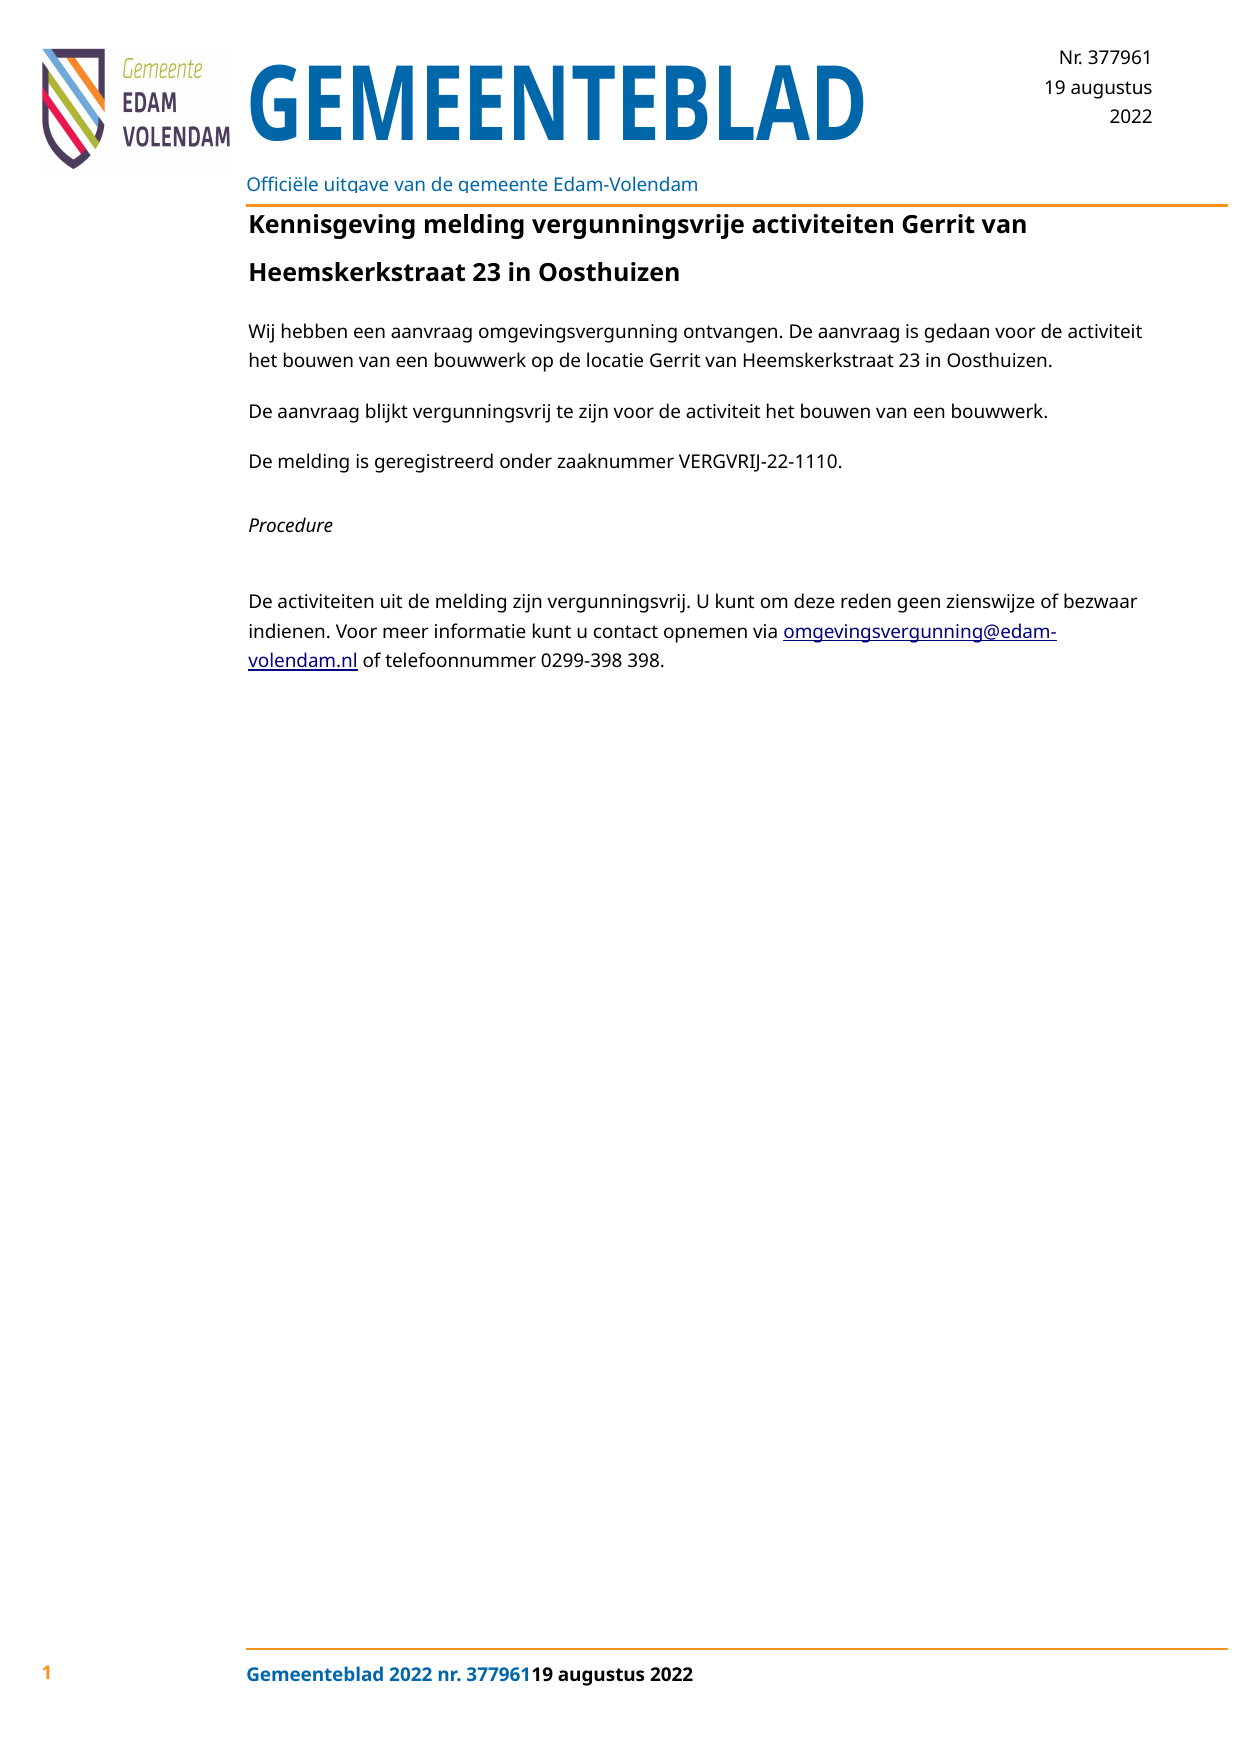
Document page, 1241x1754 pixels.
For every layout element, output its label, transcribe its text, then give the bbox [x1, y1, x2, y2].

text Kennisgeving melding vergunningsvrije activiteiten Gerrit van Heemskerkstraat 23 in Oosthuizen [248, 207, 1152, 288]
text De activiteiten uit de melding zijn vergunningsvrij. U kunt om deze reden geen zienswijze of bezwaar indienen. Voor meer informatie kunt u contact opnemen via omgevingsvergunning@edam-volendam.nl of telefoonnummer 0299-398 398. [248, 588, 1152, 673]
text De aanvraag blijkt vergunningsvrij te zijn voor de activiteit het bouwen van een bouwwerk. [248, 398, 1152, 424]
text Wij hebben een aanvraag omgevingsvergunning ontvangen. De aanvraag is gedaan voor de activiteit het bouwen van een bouwwerk op de locatie Gerrit van Heemskerkstraat 23 in Oosthuizen. [248, 318, 1152, 373]
text De melding is geregistreerd onder zaaknummer VERGVRIJ-22-1110. [248, 448, 1152, 474]
text Procedure [248, 512, 1152, 538]
picture [41, 47, 231, 172]
